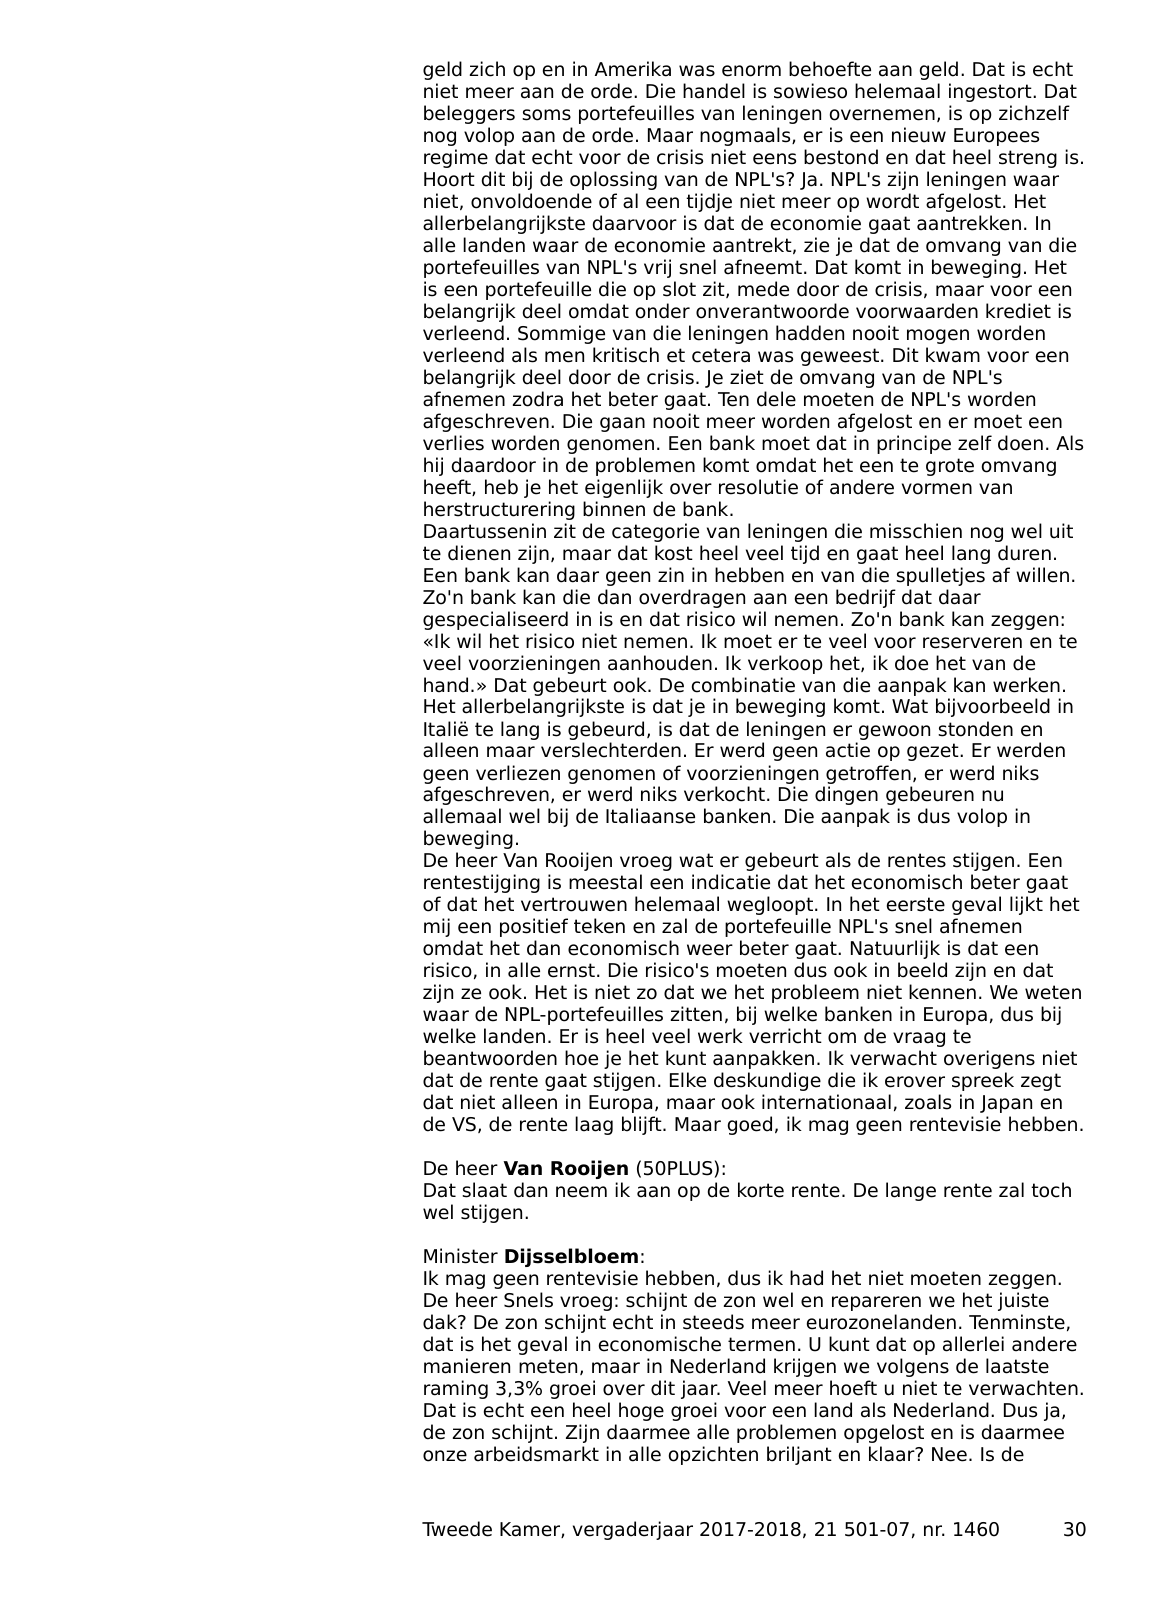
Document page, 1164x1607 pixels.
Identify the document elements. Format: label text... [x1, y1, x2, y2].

text Hoort dit bij de oplossing van de NPL's? Ja. NPL's zijn leningen waar niet, onvoldoende of al een tijdje niet meer op wordt afgelost. Het allerbelangrijkste daarvoor is dat de economie gaat aantrekken. In alle landen waar de economie aantrekt, zie je dat de omvang van die portefeuilles van NPL's vrij snel afneemt. Dat komt in beweging. Het is een portefeuille die op slot zit, mede door de crisis, maar voor een belangrijk deel omdat onder onverantwoorde voorwaarden krediet is verleend. Sommige van die leningen hadden nooit mogen worden verleend als men kritisch et cetera was geweest. Dit kwam voor een belangrijk deel door de crisis. Je ziet de omvang van de NPL's afnemen zodra het beter gaat. Ten dele moeten de NPL's worden afgeschreven. Die gaan nooit meer worden afgelost en er moet een verlies worden genomen. Een bank moet dat in principe zelf doen. Als hij daardoor in de problemen komt omdat het een te grote omvang heeft, heb je het eigenlijk over resolutie of andere vormen van herstructurering binnen de bank. [422, 169, 1087, 521]
text Daartussenin zit de categorie van leningen die misschien nog wel uit te dienen zijn, maar dat kost heel veel tijd en gaat heel lang duren. Een bank kan daar geen zin in hebben en van die spulletjes af willen. Zo'n bank kan die dan overdragen aan een bedrijf dat daar gespecialiseerd in is en dat risico wil nemen. Zo'n bank kan zeggen: «Ik wil het risico niet nemen. Ik moet er te veel voor reserveren en te veel voorzieningen aanhouden. Ik verkoop het, ik doe het van de hand.» Dat gebeurt ook. De combinatie van die aanpak kan werken. Het allerbelangrijkste is dat je in beweging komt. Wat bijvoorbeeld in Italië te lang is gebeurd, is dat de leningen er gewoon stonden en alleen maar verslechterden. Er werd geen actie op gezet. Er werden geen verliezen genomen of voorzieningen getroffen, er werd niks afgeschreven, er werd niks verkocht. Die dingen gebeuren nu allemaal wel bij de Italiaanse banken. Die aanpak is dus volop in beweging. [422, 521, 1087, 850]
text geld zich op en in Amerika was enorm behoefte aan geld. Dat is echt niet meer aan de orde. Die handel is sowieso helemaal ingestort. Dat beleggers soms portefeuilles van leningen overnemen, is op zichzelf nog volop aan de orde. Maar nogmaals, er is een nieuw Europees regime dat echt voor de crisis niet eens bestond en dat heel streng is. [422, 59, 1087, 169]
text De heer Van Rooijen vroeg wat er gebeurt als de rentes stijgen. Een rentestijging is meestal een indicatie dat het economisch beter gaat of dat het vertrouwen helemaal wegloopt. In het eerste geval lijkt het mij een positief teken en zal de portefeuille NPL's snel afnemen omdat het dan economisch weer beter gaat. Natuurlijk is dat een risico, in alle ernst. Die risico's moeten dus ook in beeld zijn en dat zijn ze ook. Het is niet zo dat we het probleem niet kennen. We weten waar de NPL-portefeuilles zitten, bij welke banken in Europa, dus bij welke landen. Er is heel veel werk verricht om de vraag te beantwoorden hoe je het kunt aanpakken. Ik verwacht overigens niet dat de rente gaat stijgen. Elke deskundige die ik erover spreek zegt dat niet alleen in Europa, maar ook internationaal, zoals in Japan en de VS, de rente laag blijft. Maar goed, ik mag geen rentevisie hebben. [422, 850, 1087, 1136]
text Ik mag geen rentevisie hebben, dus ik had het niet moeten zeggen. [422, 1268, 1087, 1290]
text De heer Van Rooijen (50PLUS): [422, 1158, 1087, 1180]
text De heer Snels vroeg: schijnt de zon wel en repareren we het juiste dak? De zon schijnt echt in steeds meer eurozonelanden. Tenminste, dat is het geval in economische termen. U kunt dat op allerlei andere manieren meten, maar in Nederland krijgen we volgens de laatste raming 3,3% groei over dit jaar. Veel meer hoeft u niet te verwachten. Dat is echt een heel hoge groei voor een land als Nederland. Dus ja, de zon schijnt. Zijn daarmee alle problemen opgelost en is daarmee onze arbeidsmarkt in alle opzichten briljant en klaar? Nee. Is de [422, 1290, 1087, 1466]
text Minister Dijsselbloem: [422, 1246, 1087, 1268]
text Dat slaat dan neem ik aan op de korte rente. De lange rente zal toch wel stijgen. [422, 1180, 1087, 1224]
